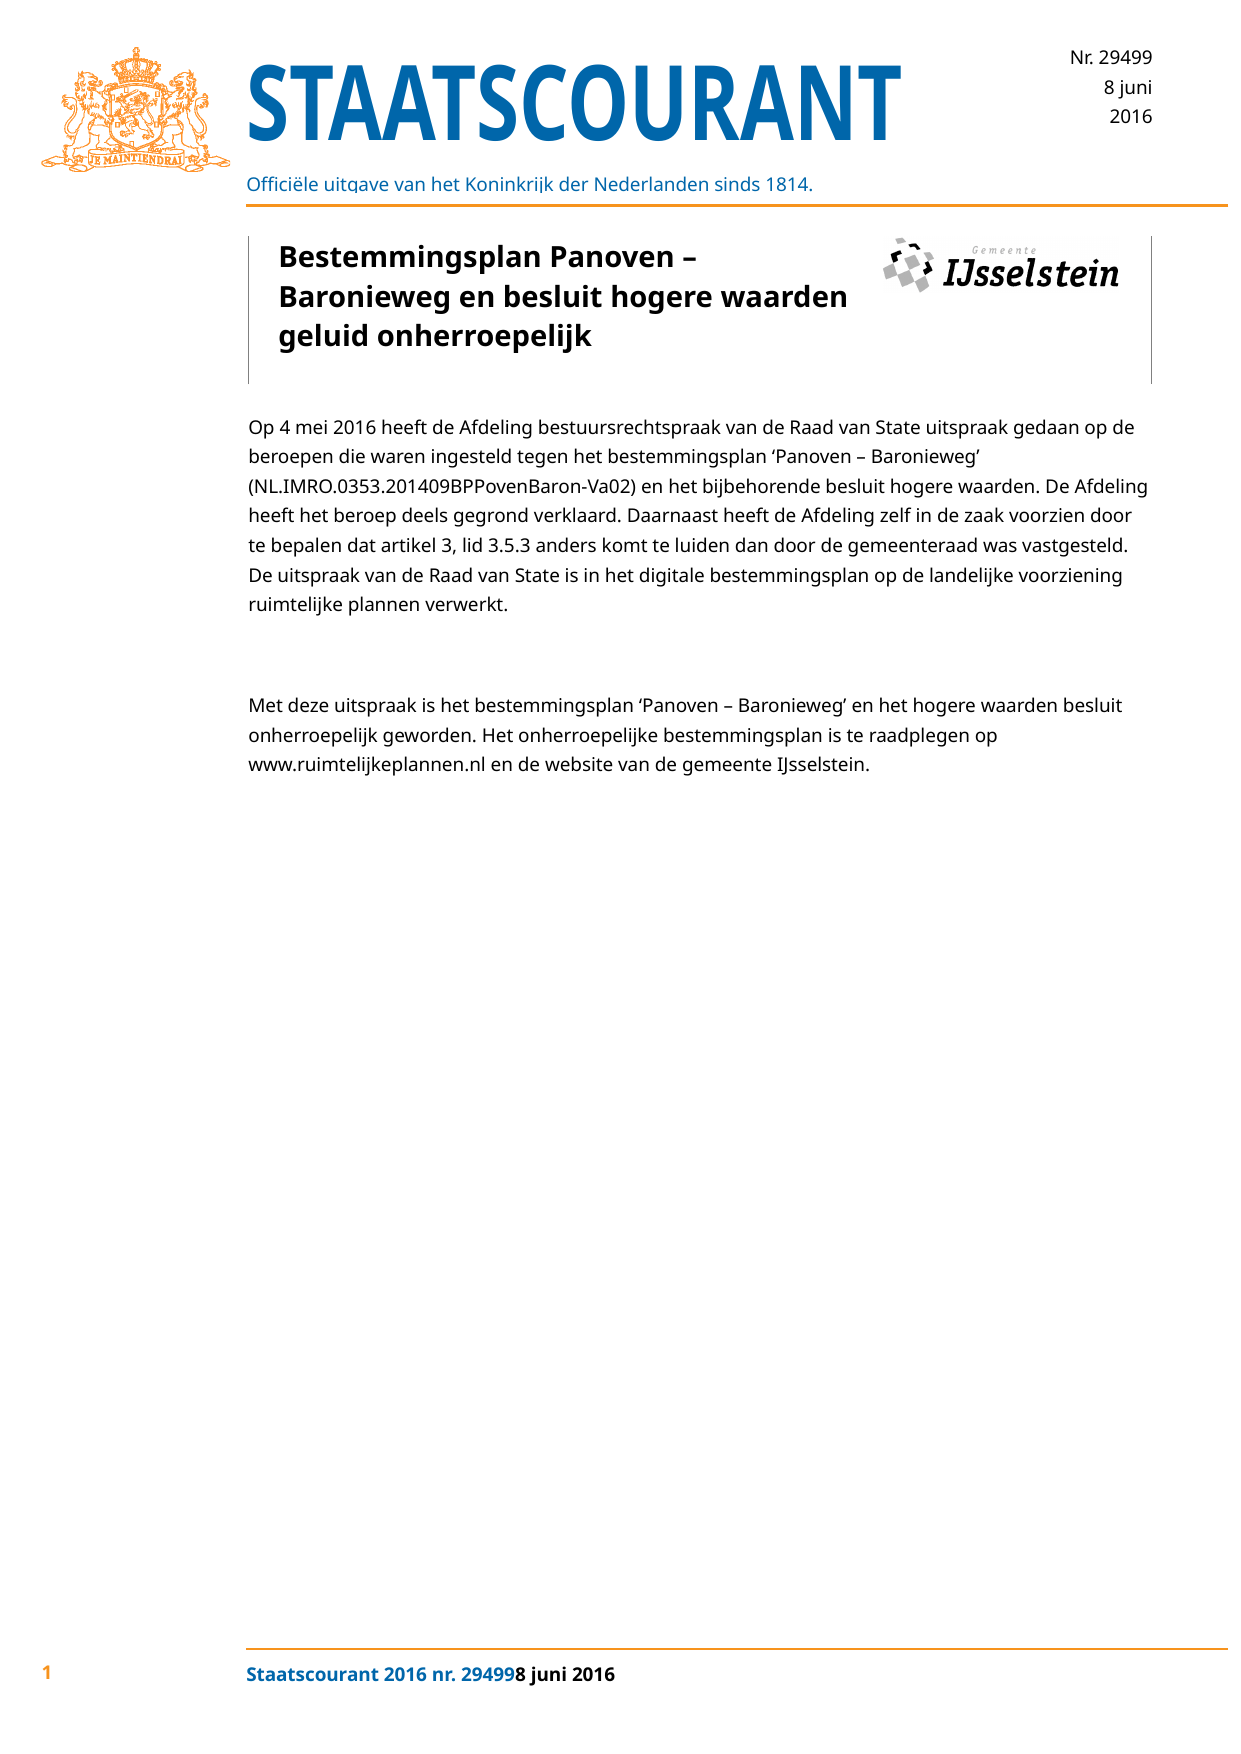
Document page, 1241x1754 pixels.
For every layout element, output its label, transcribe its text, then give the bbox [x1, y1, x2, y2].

text Met deze uitspraak is het bestemmingsplan ‘Panoven – Baronieweg’ en het hogere waarden besluit onherroepelijk geworden. Het onherroepelijke bestemmingsplan is te raadplegen op www.ruimtelijkeplannen.nl en de website van de gemeente IJsselstein. [248, 692, 1152, 777]
table_header Bestemmingsplan Panoven – Baronieweg en besluit hogere waarden geluid onherroepelijk [249, 236, 850, 384]
picture [882, 236, 1119, 293]
picture [41, 47, 231, 172]
text Op 4 mei 2016 heeft de Afdeling bestuursrechtspraak van de Raad van State uitspraak gedaan op de beroepen die waren ingesteld tegen het bestemmingsplan ‘Panoven – Baronieweg’ (NL.IMRO.0353.201409BPPovenBaron-Va02) en het bijbehorende besluit hogere waarden. De Afdeling heeft het beroep deels gegrond verklaard. Daarnaast heeft de Afdeling zelf in de zaak voorzien door te bepalen dat artikel 3, lid 3.5.3 anders komt te luiden dan door de gemeenteraad was vastgesteld. De uitspraak van de Raad van State is in het digitale bestemmingsplan op de landelijke voorziening ruimtelijke plannen verwerkt. [248, 414, 1152, 617]
table_header [850, 236, 1151, 384]
